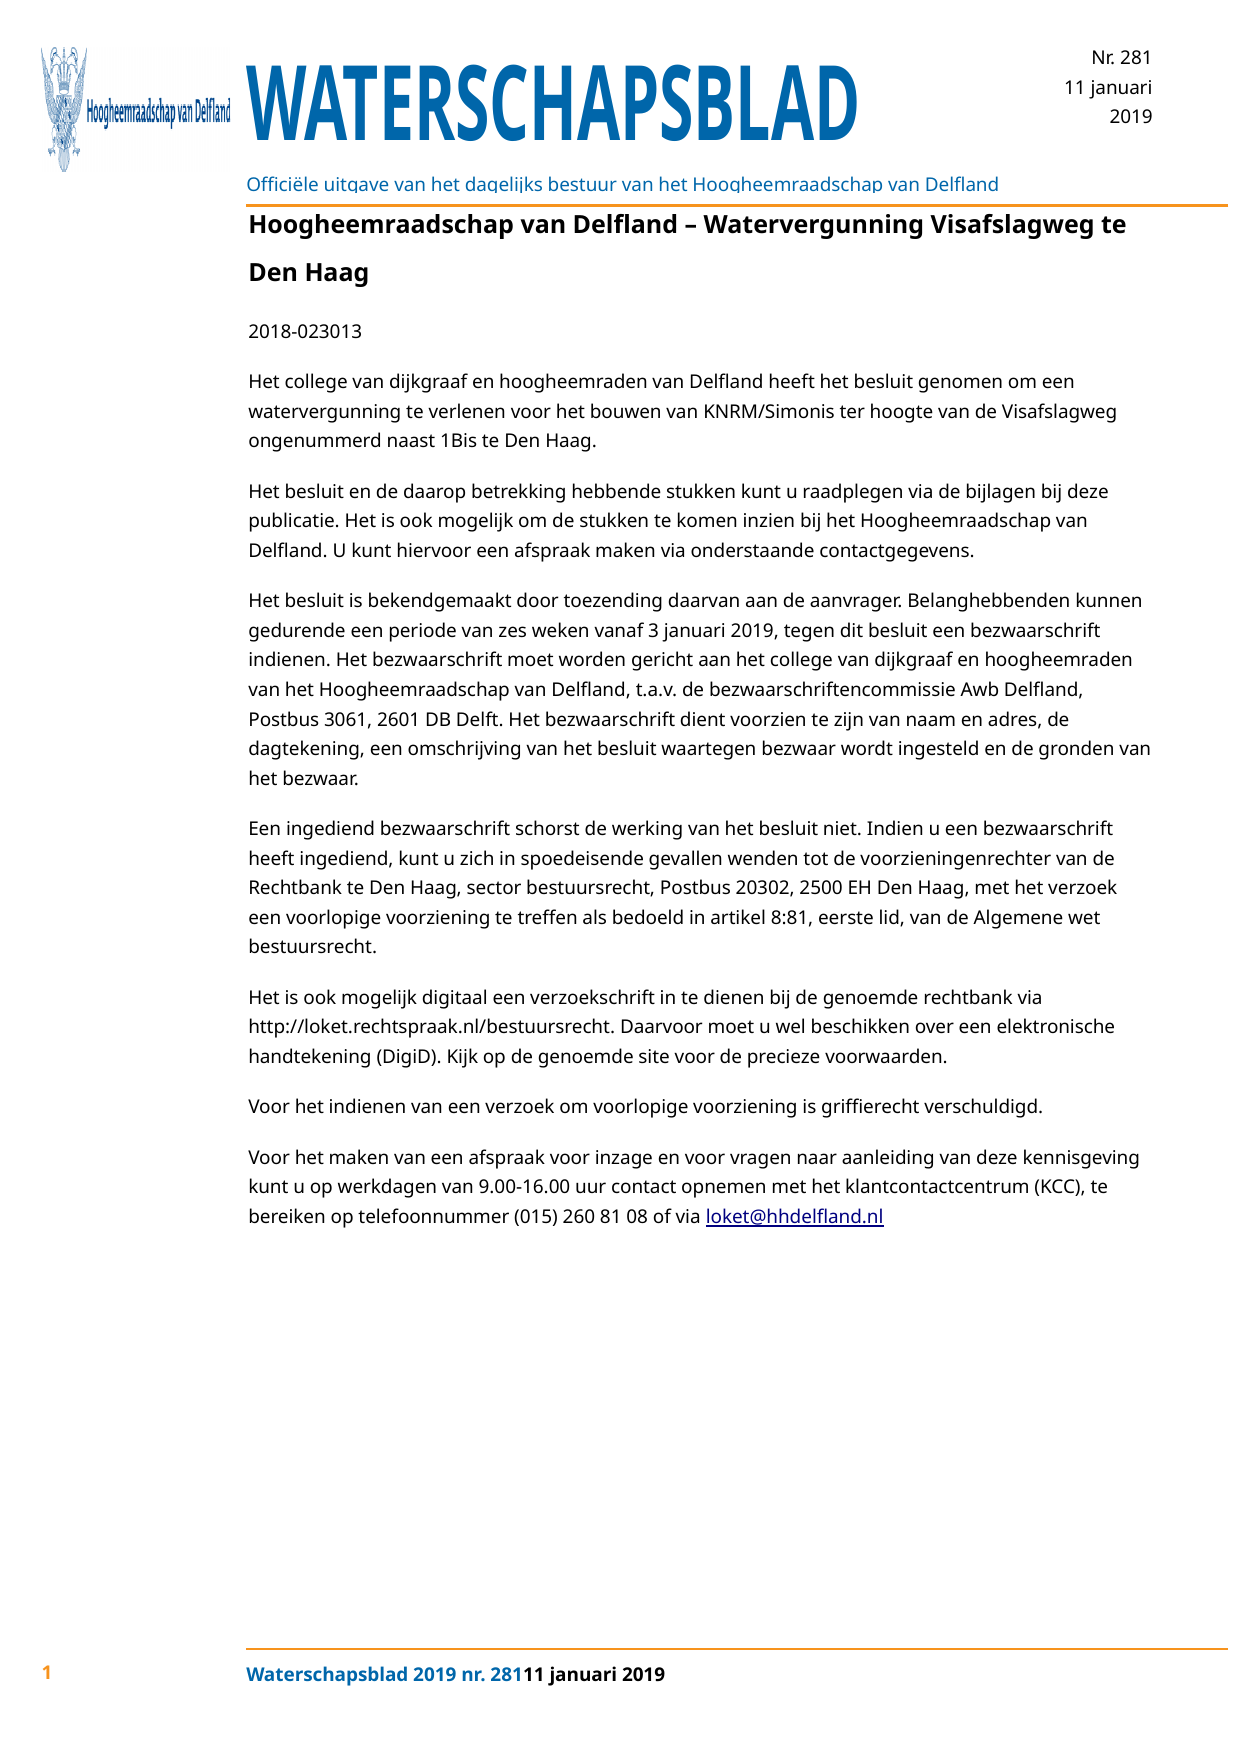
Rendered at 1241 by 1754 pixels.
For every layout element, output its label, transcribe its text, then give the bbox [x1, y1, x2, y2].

text Het is ook mogelijk digitaal een verzoekschrift in te dienen bij de genoemde rechtbank via http://loket.rechtspraak.nl/bestuursrecht. Daarvoor moet u wel beschikken over een elektronische handtekening (DigiD). Kijk op de genoemde site voor de precieze voorwaarden. [248, 984, 1152, 1069]
text 2018-023013 [248, 318, 1152, 344]
text Het besluit en de daarop betrekking hebbende stukken kunt u raadplegen via de bijlagen bij deze publicatie. Het is ook mogelijk om de stukken te komen inzien bij het Hoogheemraadschap van Delfland. U kunt hiervoor een afspraak maken via onderstaande contactgegevens. [248, 478, 1152, 563]
text Een ingediend bezwaarschrift schorst de werking van het besluit niet. Indien u een bezwaarschrift heeft ingediend, kunt u zich in spoedeisende gevallen wenden tot de voorzieningenrechter van de Rechtbank te Den Haag, sector bestuursrecht, Postbus 20302, 2500 EH Den Haag, met het verzoek een voorlopige voorziening te treffen als bedoeld in artikel 8:81, eerste lid, van de Algemene wet bestuursrecht. [248, 815, 1152, 959]
text Voor het indienen van een verzoek om voorlopige voorziening is griffierecht verschuldigd. [248, 1094, 1152, 1119]
text Het besluit is bekendgemaakt door toezending daarvan aan de aanvrager. Belanghebbenden kunnen gedurende een periode van zes weken vanaf 3 januari 2019, tegen dit besluit een bezwaarschrift indienen. Het bezwaarschrift moet worden gericht aan het college van dijkgraaf en hoogheemraden van het Hoogheemraadschap van Delfland, t.a.v. de bezwaarschriftencommissie Awb Delfland, Postbus 3061, 2601 DB Delft. Het bezwaarschrift dient voorzien te zijn van naam en adres, de dagtekening, een omschrijving van het besluit waartegen bezwaar wordt ingesteld en de gronden van het bezwaar. [248, 587, 1152, 791]
text Het college van dijkgraaf en hoogheemraden van Delfland heeft het besluit genomen om een watervergunning te verlenen voor het bouwen van KNRM/Simonis ter hoogte van de Visafslagweg ongenummerd naast 1Bis te Den Haag. [248, 368, 1152, 453]
text Voor het maken van een afspraak voor inzage en voor vragen naar aanleiding van deze kennisgeving kunt u op werkdagen van 9.00-16.00 uur contact opnemen met het klantcontactcentrum (KCC), te bereiken op telefoonnummer (015) 260 81 08 of via loket@hhdelfland.nl [248, 1144, 1152, 1229]
picture [41, 47, 231, 172]
text Hoogheemraadschap van Delfland – Watervergunning Visafslagweg te Den Haag [248, 207, 1152, 288]
